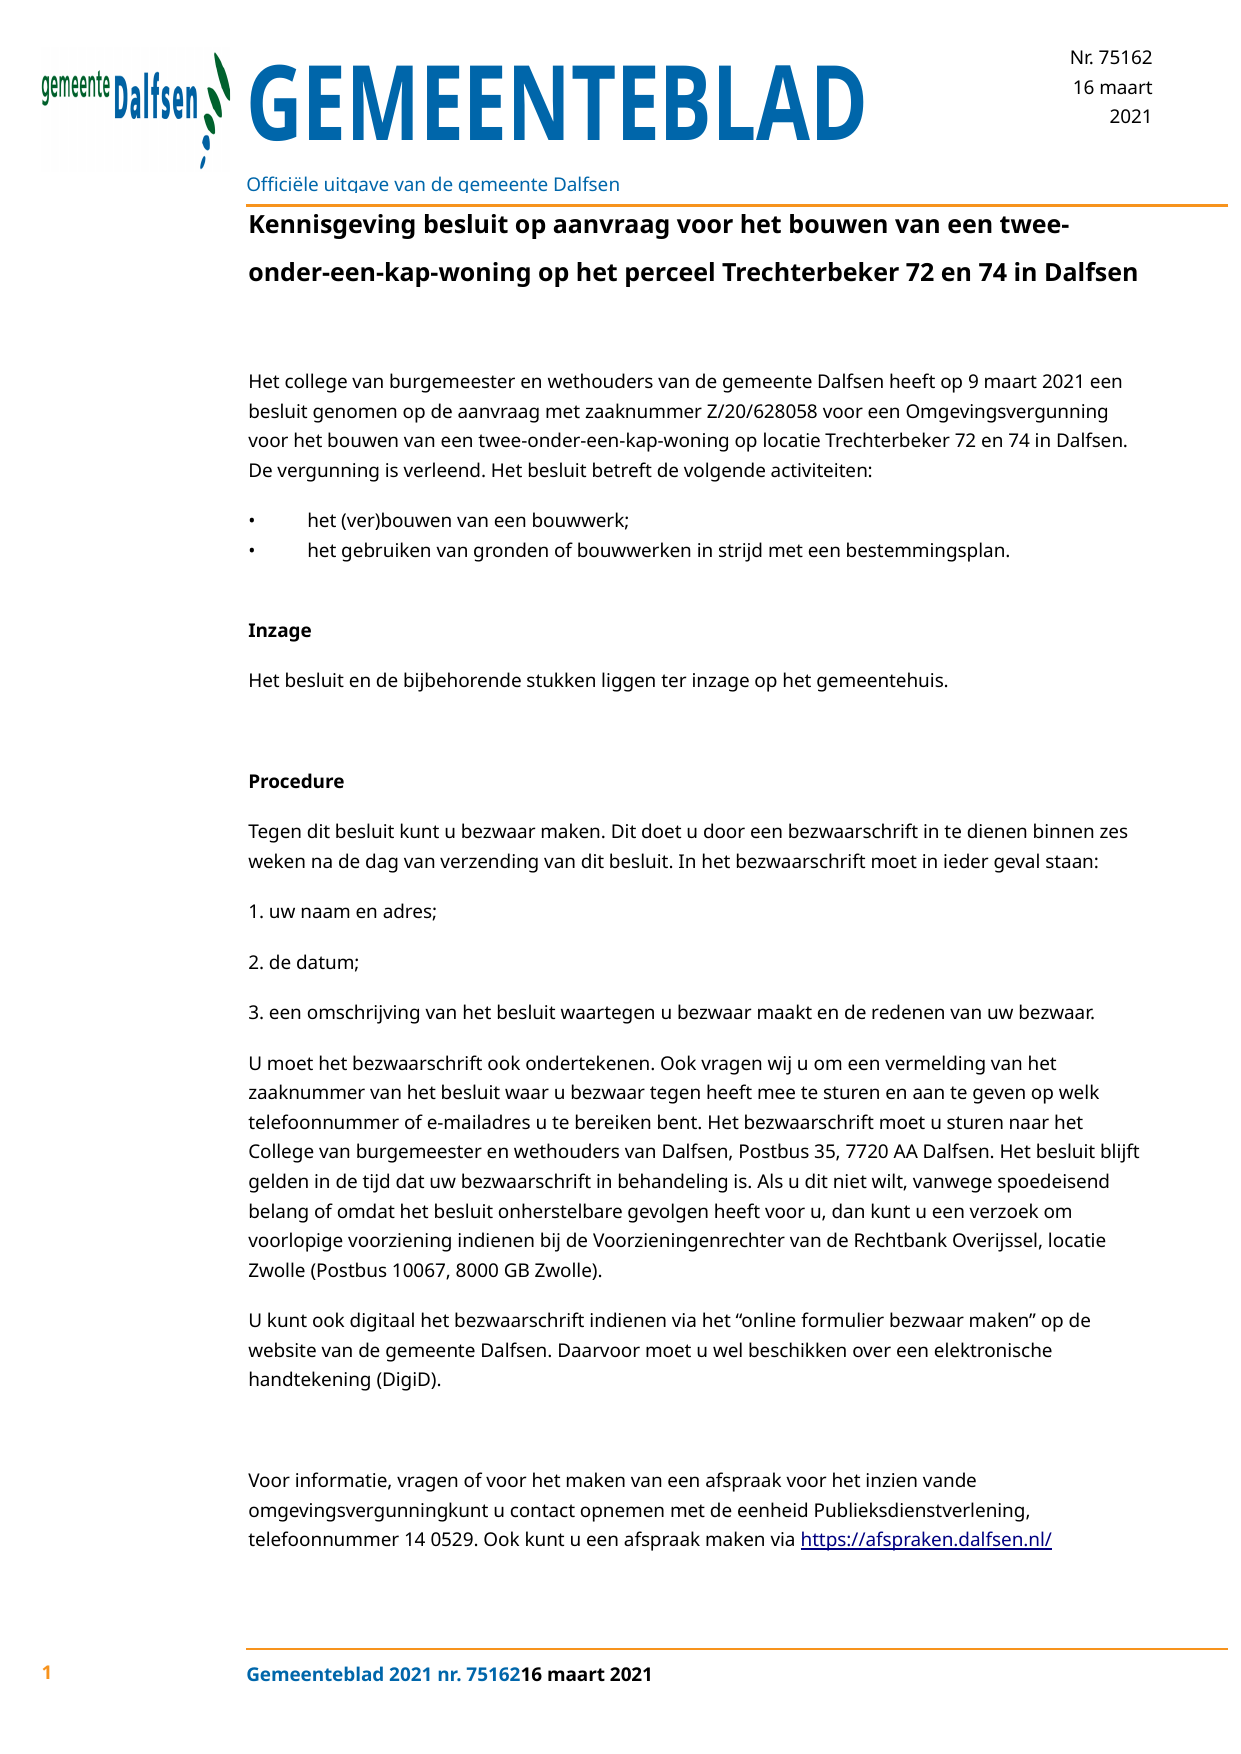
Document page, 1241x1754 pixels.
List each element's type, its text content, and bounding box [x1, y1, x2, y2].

text U moet het bezwaarschrift ook ondertekenen. Ook vragen wij u om een vermelding van het zaaknummer van het besluit waar u bezwaar tegen heeft mee te sturen en aan te geven op welk telefoonnummer of e-mailadres u te bereiken bent. Het bezwaarschrift moet u sturen naar het College van burgemeester en wethouders van Dalfsen, Postbus 35, 7720 AA Dalfsen. Het besluit blijft gelden in de tijd dat uw bezwaarschrift in behandeling is. Als u dit niet wilt, vanwege spoedeisend belang of omdat het besluit onherstelbare gevolgen heeft voor u, dan kunt u een verzoek om voorlopige voorziening indienen bij de Voorzieningenrechter van de Rechtbank Overijssel, locatie Zwolle (Postbus 10067, 8000 GB Zwolle). [248, 1050, 1152, 1283]
list het (ver)bouwen van een bouwwerk; [248, 507, 1152, 533]
text Het college van burgemeester en wethouders van de gemeente Dalfsen heeft op 9 maart 2021 een besluit genomen op de aanvraag met zaaknummer Z/20/628058 voor een Omgevingsvergunning voor het bouwen van een twee-onder-een-kap-woning op locatie Trechterbeker 72 en 74 in Dalfsen. De vergunning is verleend. Het besluit betreft de volgende activiteiten: [248, 368, 1152, 483]
picture [41, 47, 231, 172]
text Het besluit en de bijbehorende stukken liggen ter inzage op het gemeentehuis. [248, 667, 1152, 693]
text Procedure [248, 768, 1152, 794]
text 3. een omschrijving van het besluit waartegen u bezwaar maakt en de redenen van uw bezwaar. [248, 999, 1152, 1025]
text U kunt ook digitaal het bezwaarschrift indienen via het “online formulier bezwaar maken” op de website van de gemeente Dalfsen. Daarvoor moet u wel beschikken over een elektronische handtekening (DigiD). [248, 1307, 1152, 1392]
text Tegen dit besluit kunt u bezwaar maken. Dit doet u door een bezwaarschrift in te dienen binnen zes weken na de dag van verzending van dit besluit. In het bezwaarschrift moet in ieder geval staan: [248, 819, 1152, 874]
list het gebruiken van gronden of bouwwerken in strijd met een bestemmingsplan. [248, 537, 1152, 563]
text Voor informatie, vragen of voor het maken van een afspraak voor het inzien vande omgevingsvergunningkunt u contact opnemen met de eenheid Publieksdienstverlening, telefoonnummer 14 0529. Ook kunt u een afspraak maken via https://afspraken.dalfsen.nl/ [248, 1467, 1152, 1552]
text 1. uw naam en adres; [248, 899, 1152, 924]
text Inzage [248, 617, 1152, 643]
text Kennisgeving besluit op aanvraag voor het bouwen van een twee-onder-een-kap-woning op het perceel Trechterbeker 72 en 74 in Dalfsen [248, 207, 1152, 288]
text 2. de datum; [248, 949, 1152, 975]
